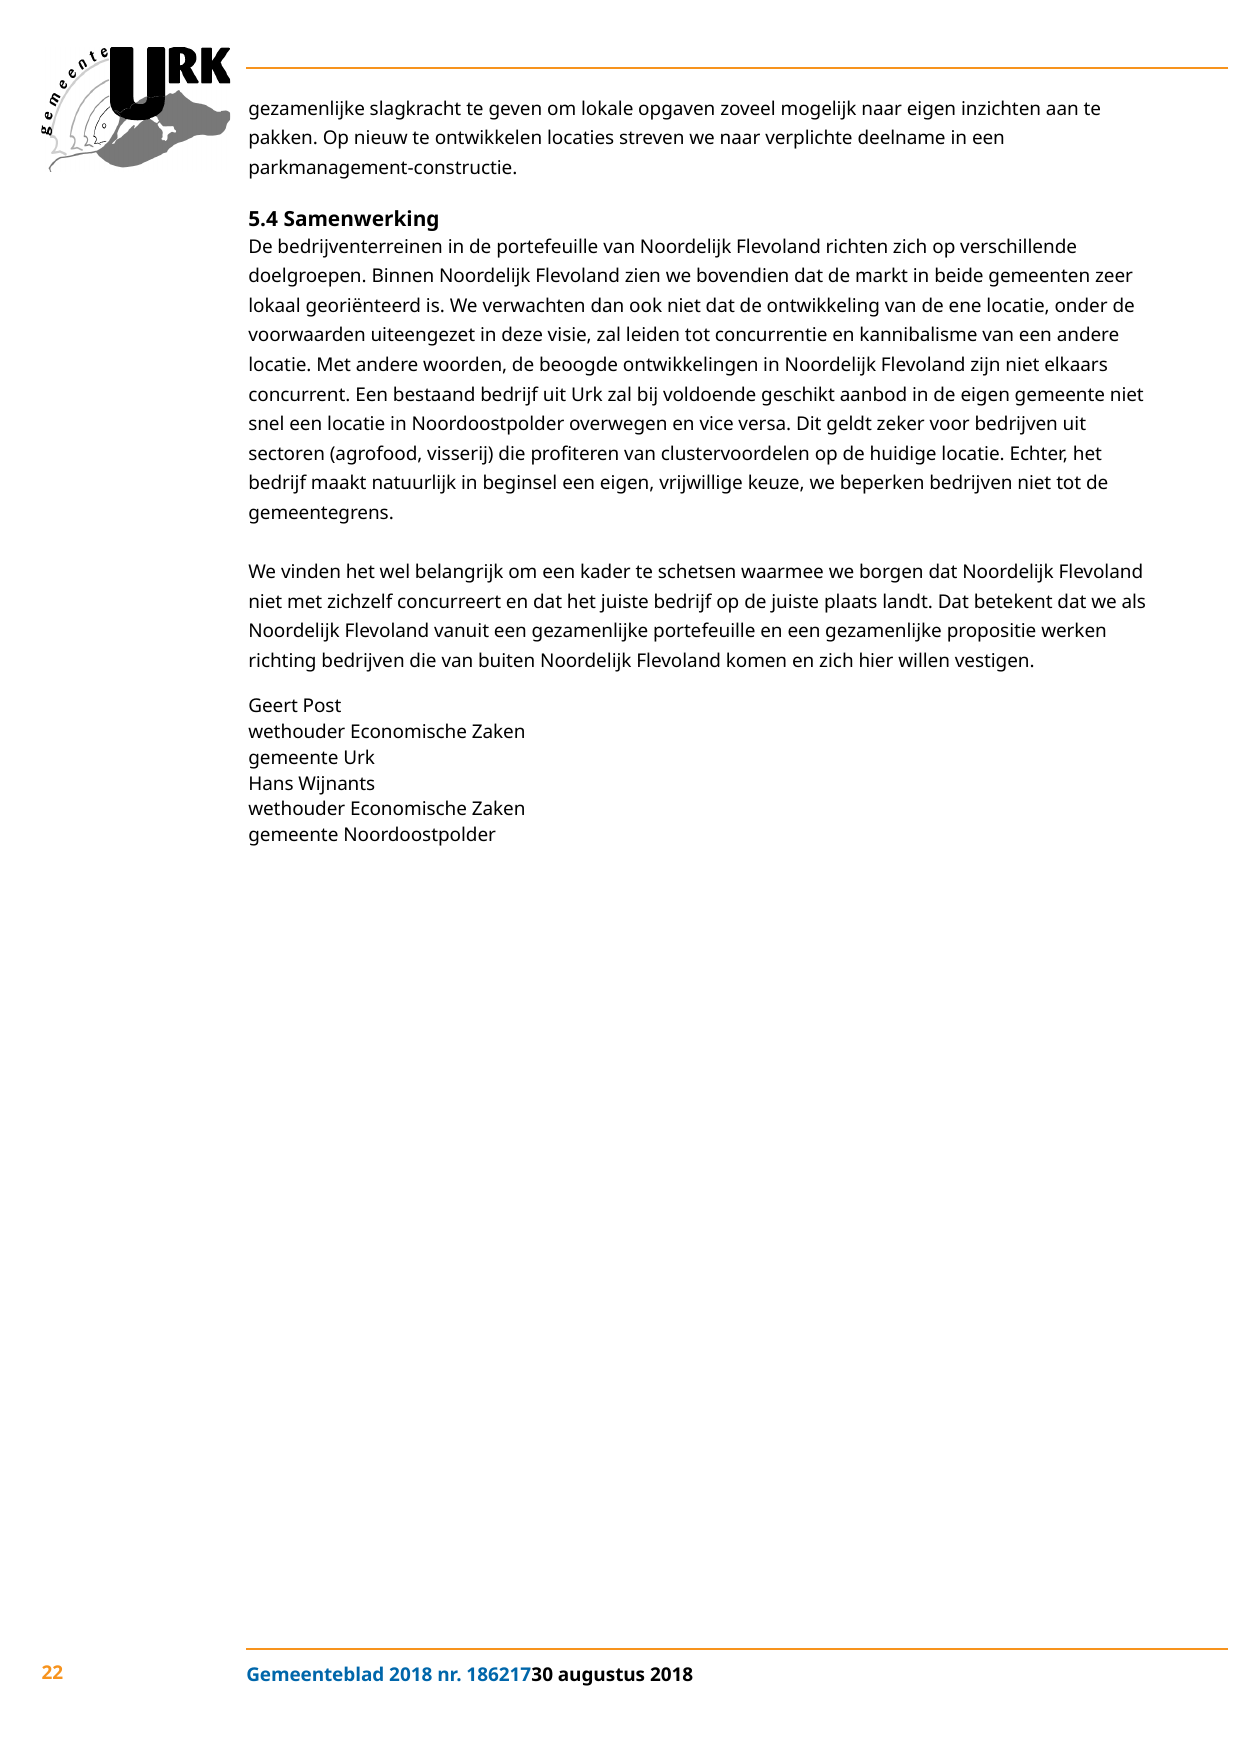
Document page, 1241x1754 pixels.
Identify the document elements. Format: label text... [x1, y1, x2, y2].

text 5.4 Samenwerking [248, 204, 1152, 233]
text gemeente Noordoostpolder [248, 821, 1152, 847]
text wethouder Economische Zaken [248, 796, 1152, 821]
text wethouder Economische Zaken [248, 718, 1152, 744]
text We vinden het wel belangrijk om een kader te schetsen waarmee we borgen dat Noordelijk Flevoland niet met zichzelf concurreert en dat het juiste bedrijf op de juiste plaats landt. Dat betekent dat we als Noordelijk Flevoland vanuit een gezamenlijke portefeuille en een gezamenlijke propositie werken richting bedrijven die van buiten Noordelijk Flevoland komen en zich hier willen vestigen. [248, 558, 1152, 673]
text Hans Wijnants [248, 770, 1152, 796]
text Geert Post [248, 693, 1152, 718]
picture [41, 47, 231, 172]
text gezamenlijke slagkracht te geven om lokale opgaven zoveel mogelijk naar eigen inzichten aan te pakken. Op nieuw te ontwikkelen locaties streven we naar verplichte deelname in een parkmanagement-constructie. [248, 95, 1152, 180]
text gemeente Urk [248, 744, 1152, 770]
text De bedrijventerreinen in de portefeuille van Noordelijk Flevoland richten zich op verschillende doelgroepen. Binnen Noordelijk Flevoland zien we bovendien dat de markt in beide gemeenten zeer lokaal georiënteerd is. We verwachten dan ook niet dat de ontwikkeling van de ene locatie, onder de voorwaarden uiteengezet in deze visie, zal leiden tot concurrentie en kannibalisme van een andere locatie. Met andere woorden, de beoogde ontwikkelingen in Noordelijk Flevoland zijn niet elkaars concurrent. Een bestaand bedrijf uit Urk zal bij voldoende geschikt aanbod in de eigen gemeente niet snel een locatie in Noordoostpolder overwegen en vice versa. Dit geldt zeker voor bedrijven uit sectoren (agrofood, visserij) die profiteren van clustervoordelen op de huidige locatie. Echter, het bedrijf maakt natuurlijk in beginsel een eigen, vrijwillige keuze, we beperken bedrijven niet tot de gemeentegrens. [248, 233, 1152, 525]
